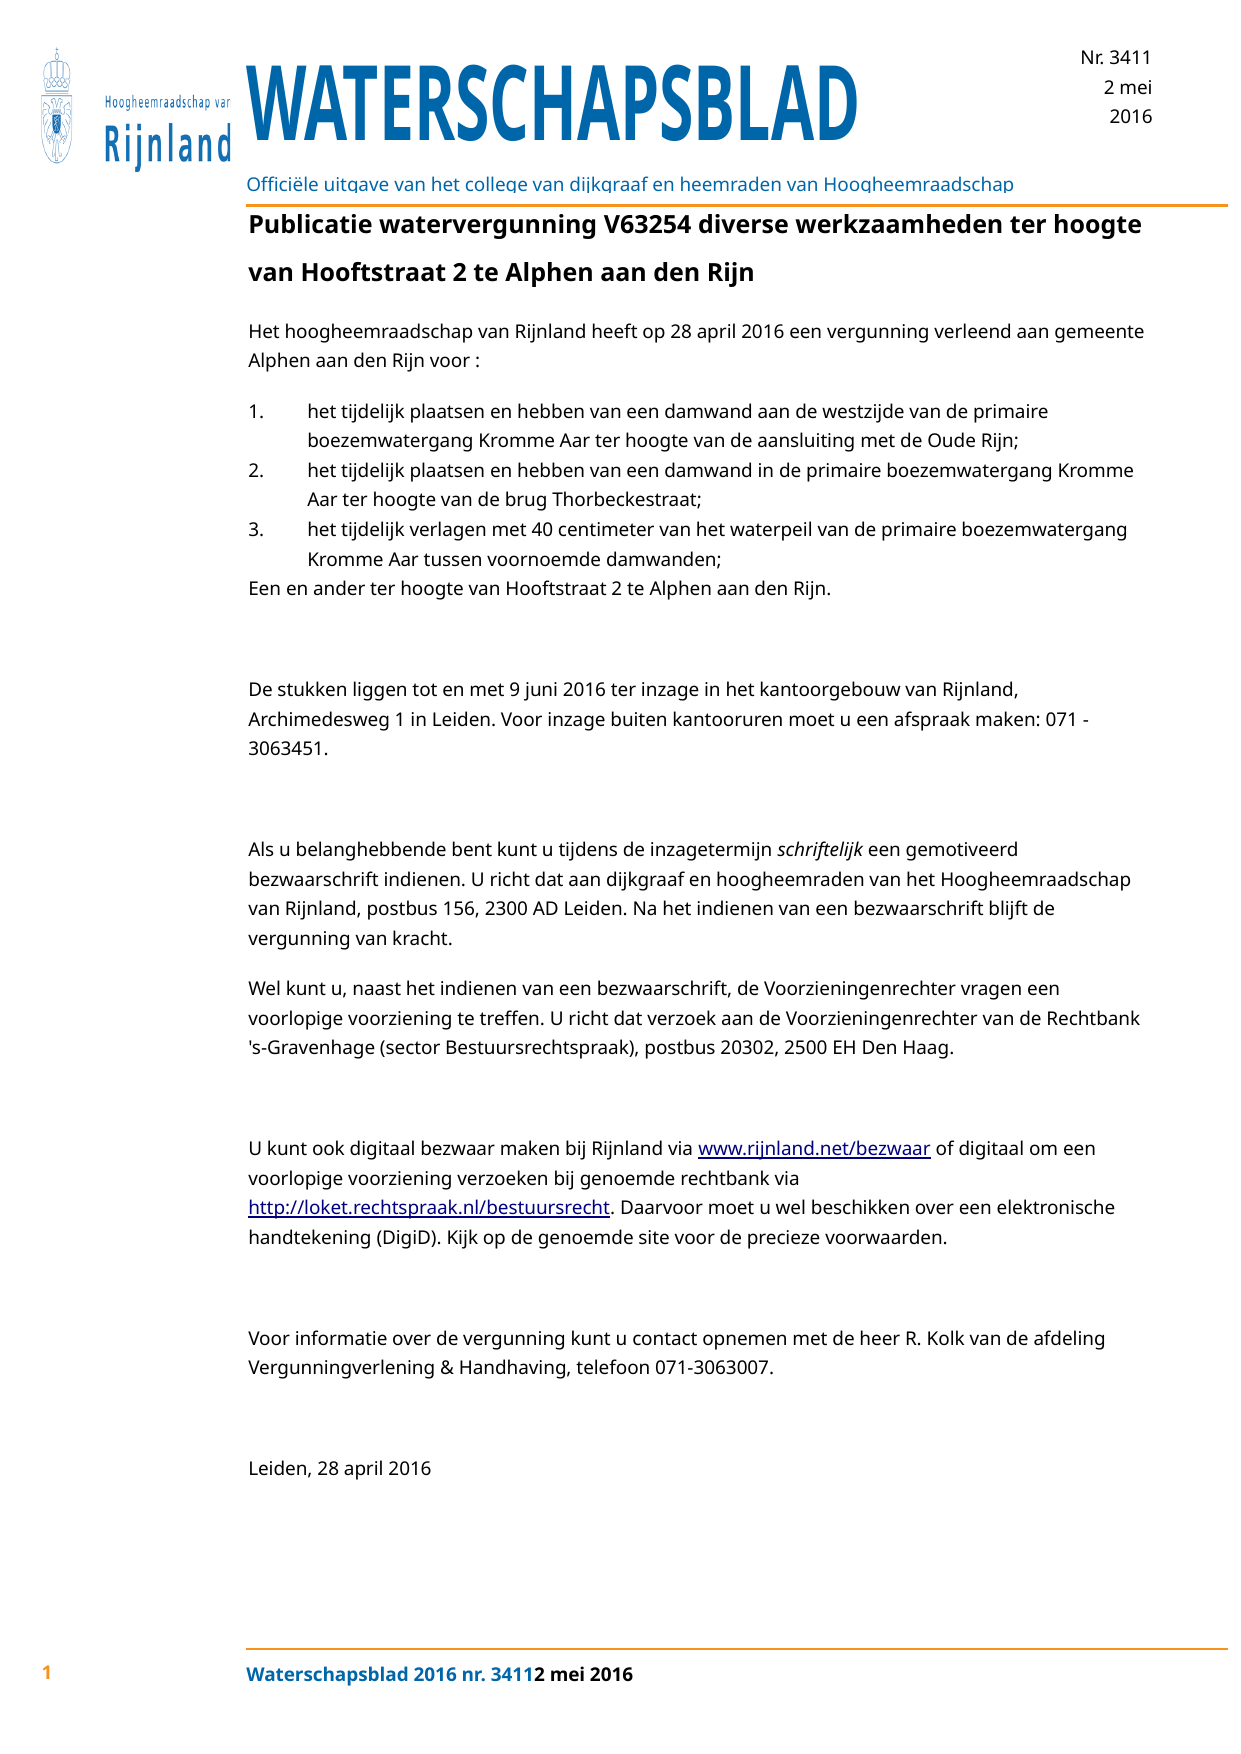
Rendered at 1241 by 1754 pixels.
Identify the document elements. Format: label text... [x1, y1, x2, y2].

text Een en ander ter hoogte van Hooftstraat 2 te Alphen aan den Rijn. [248, 575, 1152, 601]
text Voor informatie over de vergunning kunt u contact opnemen met de heer R. Kolk van de afdeling Vergunningverlening & Handhaving, telefoon 071-3063007. [248, 1325, 1152, 1380]
text De stukken liggen tot en met 9 juni 2016 ter inzage in het kantoorgebouw van Rijnland, Archimedesweg 1 in Leiden. Voor inzage buiten kantooruren moet u een afspraak maken: 071 - 3063451. [248, 676, 1152, 761]
list het tijdelijk plaatsen en hebben van een damwand aan de westzijde van de primaire boezemwatergang Kromme Aar ter hoogte van de aansluiting met de Oude Rijn; [248, 398, 1152, 453]
text Leiden, 28 april 2016 [248, 1455, 1152, 1481]
text Publicatie watervergunning V63254 diverse werkzaamheden ter hoogte van Hooftstraat 2 te Alphen aan den Rijn [248, 207, 1152, 288]
text U kunt ook digitaal bezwaar maken bij Rijnland via www.rijnland.net/bezwaar of digitaal om een voorlopige voorziening verzoeken bij genoemde rechtbank via http://loket.rechtspraak.nl/bestuursrecht. Daarvoor moet u wel beschikken over een elektronische handtekening (DigiD). Kijk op de genoemde site voor de precieze voorwaarden. [248, 1135, 1152, 1250]
text Het hoogheemraadschap van Rijnland heeft op 28 april 2016 een vergunning verleend aan gemeente Alphen aan den Rijn voor : [248, 318, 1152, 373]
list het tijdelijk plaatsen en hebben van een damwand in de primaire boezemwatergang Kromme Aar ter hoogte van de brug Thorbeckestraat; [248, 457, 1152, 512]
list het tijdelijk verlagen met 40 centimeter van het waterpeil van de primaire boezemwatergang Kromme Aar tussen voornoemde damwanden; [248, 516, 1152, 572]
text Wel kunt u, naast het indienen van een bezwaarschrift, de Voorzieningenrechter vragen een voorlopige voorziening te treffen. U richt dat verzoek aan de Voorzieningenrechter van de Rechtbank 's-Gravenhage (sector Bestuursrechtspraak), postbus 20302, 2500 EH Den Haag. [248, 975, 1152, 1060]
text Als u belanghebbende bent kunt u tijdens de inzagetermijn schriftelijk een gemotiveerd bezwaarschrift indienen. U richt dat aan dijkgraaf en hoogheemraden van het Hoogheemraadschap van Rijnland, postbus 156, 2300 AD Leiden. Na het indienen van een bezwaarschrift blijft de vergunning van kracht. [248, 836, 1152, 951]
picture [41, 47, 231, 172]
